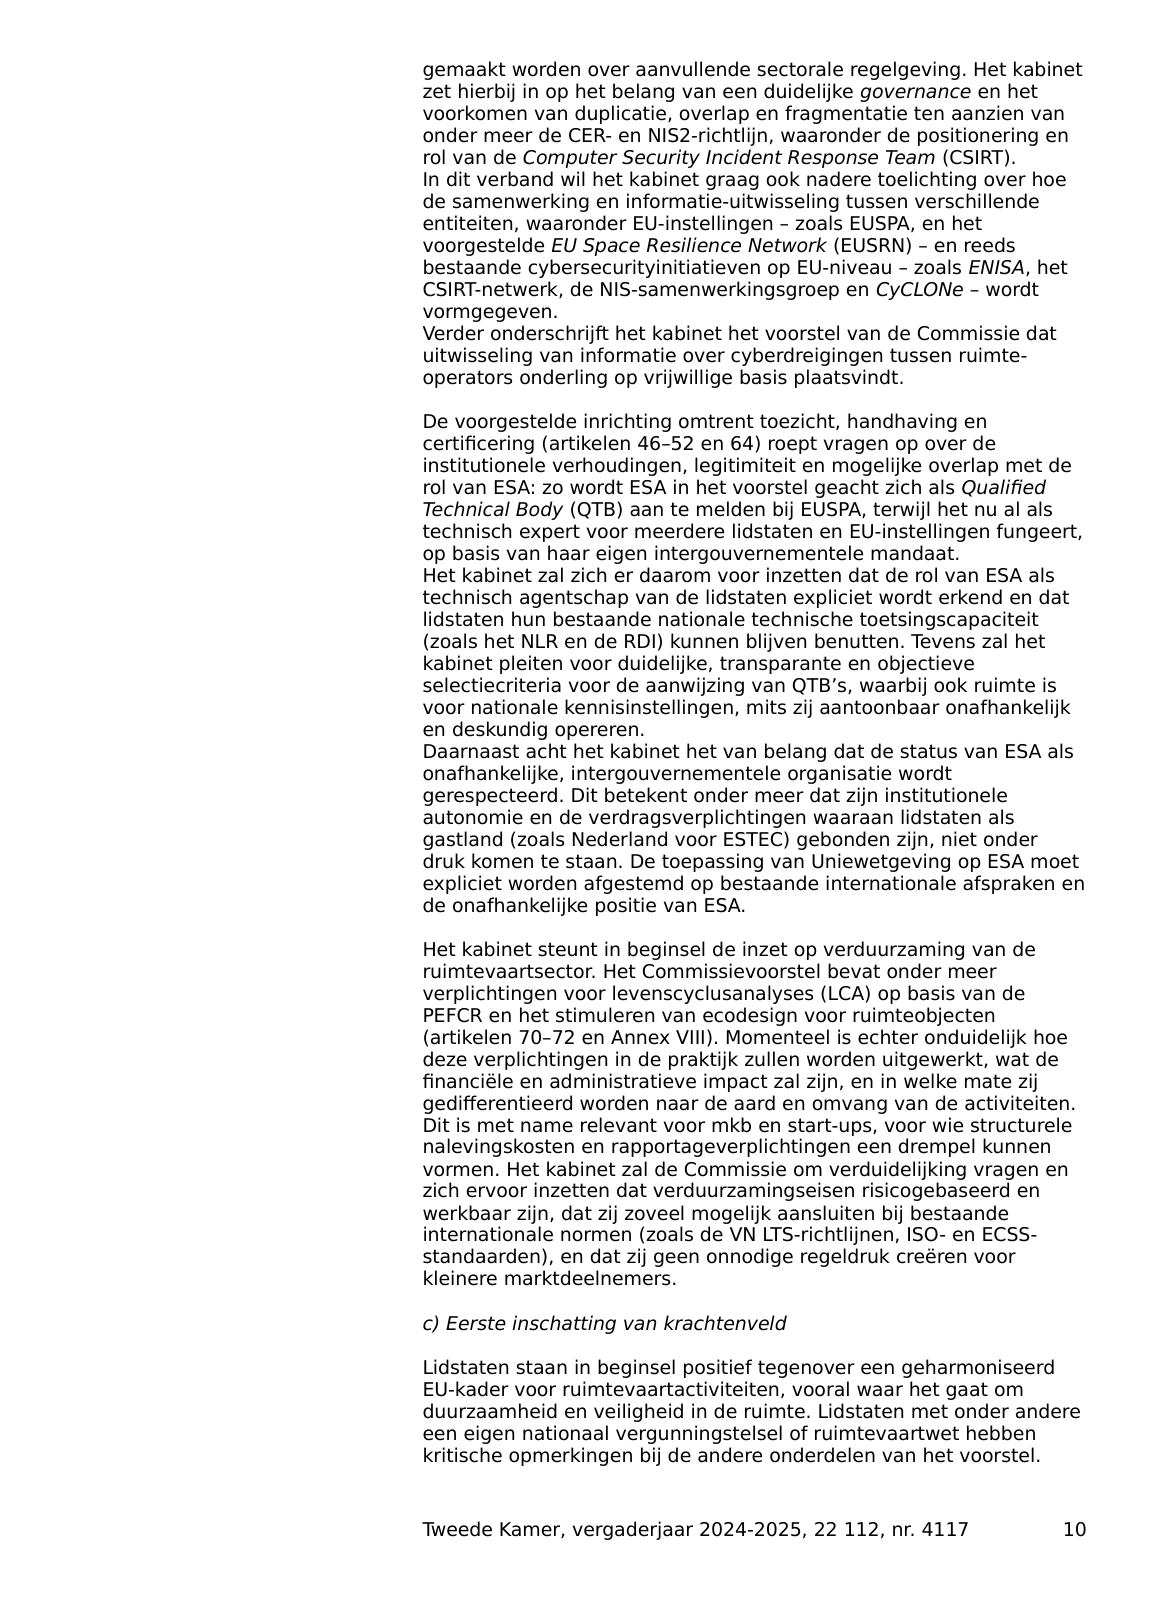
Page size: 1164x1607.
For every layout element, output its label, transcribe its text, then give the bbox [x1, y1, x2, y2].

text De voorgestelde inrichting omtrent toezicht, handhaving en certificering (artikelen 46–52 en 64) roept vragen op over de institutionele verhoudingen, legitimiteit en mogelijke overlap met de rol van ESA: zo wordt ESA in het voorstel geacht zich als Qualified Technical Body (QTB) aan te melden bij EUSPA, terwijl het nu al als technisch expert voor meerdere lidstaten en EU-instellingen fungeert, op basis van haar eigen intergouvernementele mandaat. [422, 411, 1087, 565]
text In dit verband wil het kabinet graag ook nadere toelichting over hoe de samenwerking en informatie-uitwisseling tussen verschillende entiteiten, waaronder EU-instellingen – zoals EUSPA, en het voorgestelde EU Space Resilience Network (EUSRN) – en reeds bestaande cybersecurityinitiatieven op EU-niveau – zoals ENISA, het CSIRT-netwerk, de NIS-samenwerkingsgroep en CyCLONe – wordt vormgegeven. [422, 169, 1087, 323]
text Lidstaten staan in beginsel positief tegenover een geharmoniseerd EU-kader voor ruimtevaartactiviteiten, vooral waar het gaat om duurzaamheid en veiligheid in de ruimte. Lidstaten met onder andere een eigen nationaal vergunningstelsel of ruimtevaartwet hebben kritische opmerkingen bij de andere onderdelen van het voorstel. [422, 1357, 1087, 1467]
text gemaakt worden over aanvullende sectorale regelgeving. Het kabinet zet hierbij in op het belang van een duidelijke governance en het voorkomen van duplicatie, overlap en fragmentatie ten aanzien van onder meer de CER- en NIS2-richtlijn, waaronder de positionering en rol van de Computer Security Incident Response Team (CSIRT). [422, 59, 1087, 169]
text Het kabinet zal zich er daarom voor inzetten dat de rol van ESA als technisch agentschap van de lidstaten expliciet wordt erkend en dat lidstaten hun bestaande nationale technische toetsingscapaciteit (zoals het NLR en de RDI) kunnen blijven benutten. Tevens zal het kabinet pleiten voor duidelijke, transparante en objectieve selectiecriteria voor de aanwijzing van QTB’s, waarbij ook ruimte is voor nationale kennisinstellingen, mits zij aantoonbaar onafhankelijk en deskundig opereren. [422, 565, 1087, 741]
text Daarnaast acht het kabinet het van belang dat de status van ESA als onafhankelijke, intergouvernementele organisatie wordt gerespecteerd. Dit betekent onder meer dat zijn institutionele autonomie en de verdragsverplichtingen waaraan lidstaten als gastland (zoals Nederland voor ESTEC) gebonden zijn, niet onder druk komen te staan. De toepassing van Uniewetgeving op ESA moet expliciet worden afgestemd op bestaande internationale afspraken en de onafhankelijke positie van ESA. [422, 741, 1087, 916]
subtitle c) Eerste inschatting van krachtenveld [422, 1312, 1087, 1334]
text Het kabinet steunt in beginsel de inzet op verduurzaming van de ruimtevaartsector. Het Commissievoorstel bevat onder meer verplichtingen voor levenscyclusanalyses (LCA) op basis van de PEFCR en het stimuleren van ecodesign voor ruimteobjecten (artikelen 70–72 en Annex VIII). Momenteel is echter onduidelijk hoe deze verplichtingen in de praktijk zullen worden uitgewerkt, wat de financiële en administratieve impact zal zijn, en in welke mate zij gedifferentieerd worden naar de aard en omvang van de activiteiten. Dit is met name relevant voor mkb en start-ups, voor wie structurele nalevingskosten en rapportageverplichtingen een drempel kunnen vormen. Het kabinet zal de Commissie om verduidelijking vragen en zich ervoor inzetten dat verduurzamingseisen risicogebaseerd en werkbaar zijn, dat zij zoveel mogelijk aansluiten bij bestaande internationale normen (zoals de VN LTS-richtlijnen, ISO- en ECSS-standaarden), en dat zij geen onnodige regeldruk creëren voor kleinere marktdeelnemers. [422, 939, 1087, 1290]
text Verder onderschrijft het kabinet het voorstel van de Commissie dat uitwisseling van informatie over cyberdreigingen tussen ruimte-operators onderling op vrijwillige basis plaatsvindt. [422, 323, 1087, 389]
